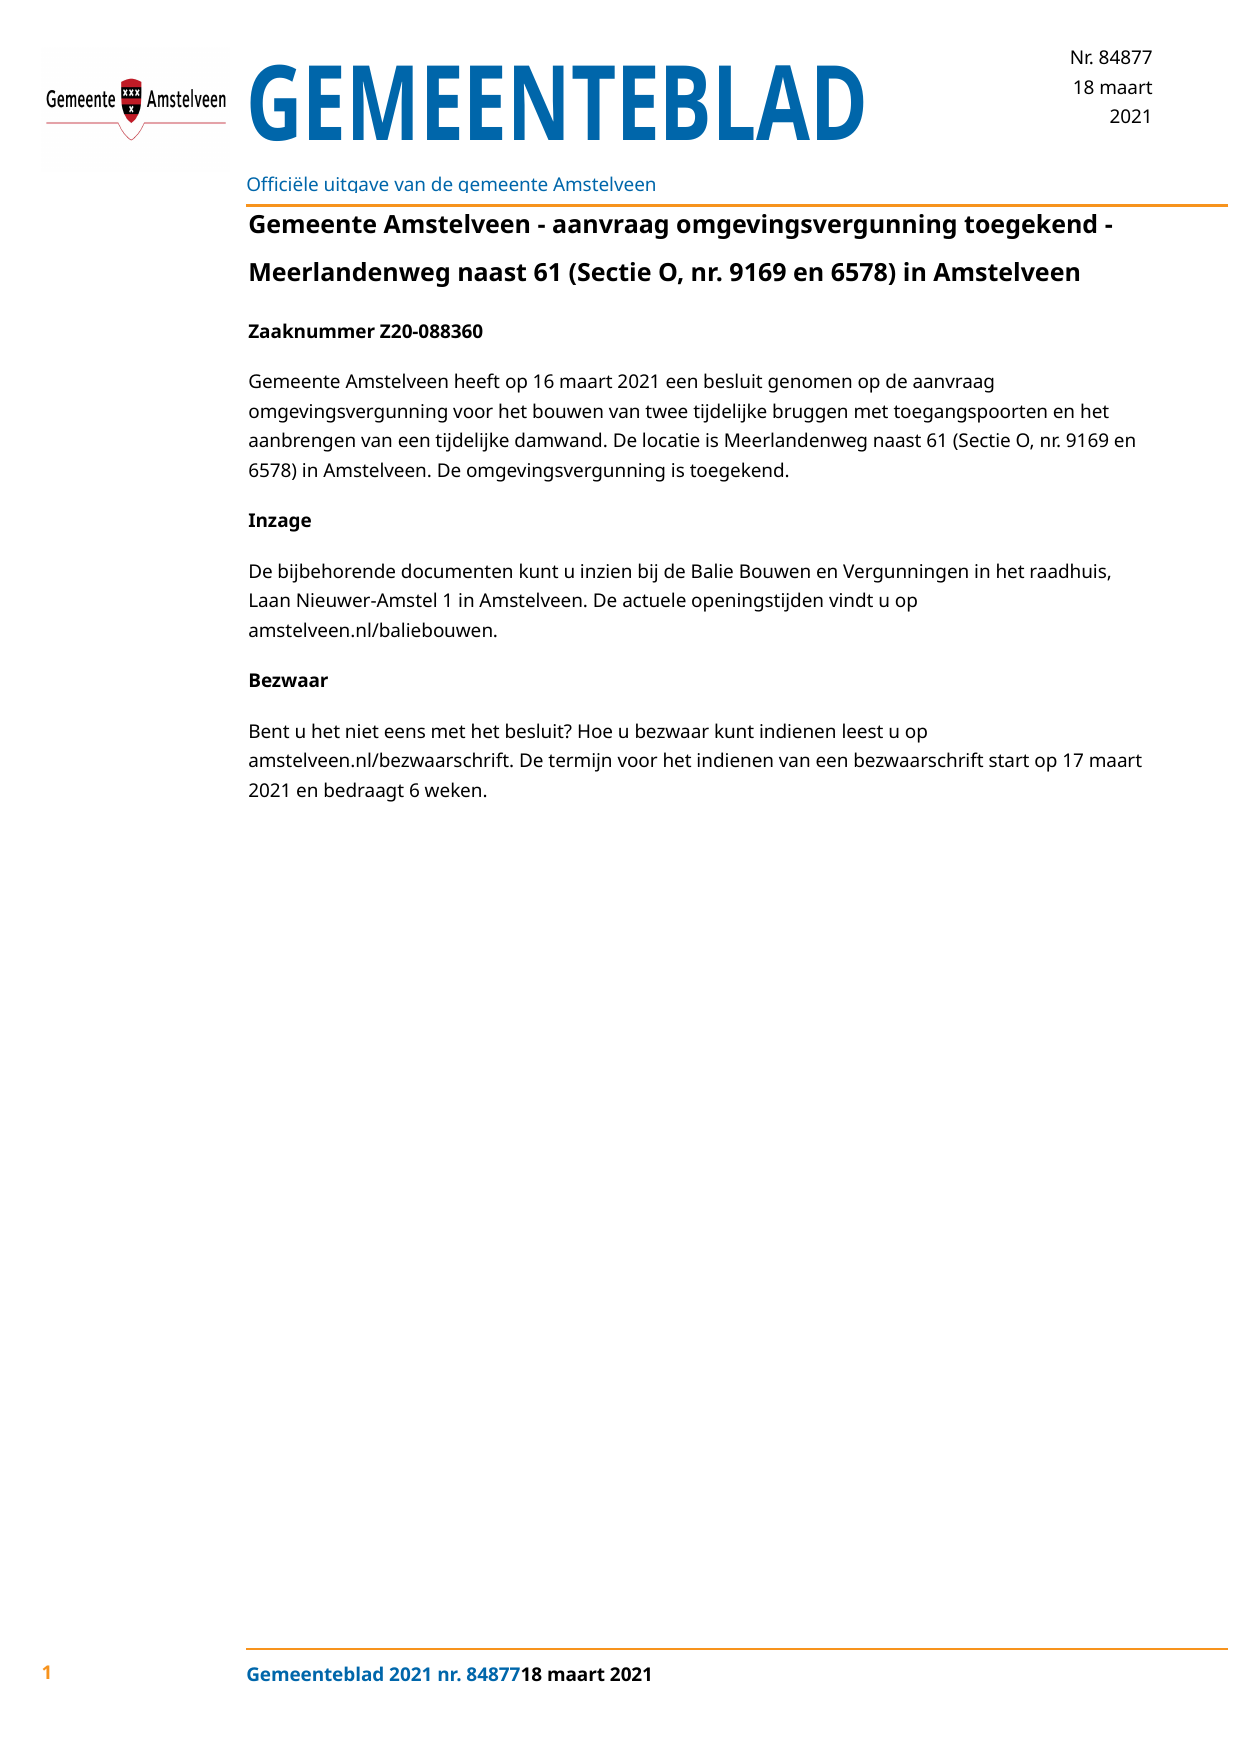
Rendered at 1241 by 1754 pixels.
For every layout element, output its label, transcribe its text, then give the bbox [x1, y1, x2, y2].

text De bijbehorende documenten kunt u inzien bij de Balie Bouwen en Vergunningen in het raadhuis, Laan Nieuwer-Amstel 1 in Amstelveen. De actuele openingstijden vindt u op amstelveen.nl/baliebouwen. [248, 558, 1152, 643]
text Bezwaar [248, 667, 1152, 693]
text Zaaknummer Z20-088360 [248, 318, 1152, 344]
text Inzage [248, 507, 1152, 533]
picture [41, 47, 231, 172]
text Gemeente Amstelveen heeft op 16 maart 2021 een besluit genomen op de aanvraag omgevingsvergunning voor het bouwen van twee tijdelijke bruggen met toegangspoorten en het aanbrengen van een tijdelijke damwand. De locatie is Meerlandenweg naast 61 (Sectie O, nr. 9169 en 6578) in Amstelveen. De omgevingsvergunning is toegekend. [248, 368, 1152, 483]
text Bent u het niet eens met het besluit? Hoe u bezwaar kunt indienen leest u op amstelveen.nl/bezwaarschrift. De termijn voor het indienen van een bezwaarschrift start op 17 maart 2021 en bedraagt 6 weken. [248, 718, 1152, 803]
text Gemeente Amstelveen - aanvraag omgevingsvergunning toegekend - Meerlandenweg naast 61 (Sectie O, nr. 9169 en 6578) in Amstelveen [248, 207, 1152, 288]
